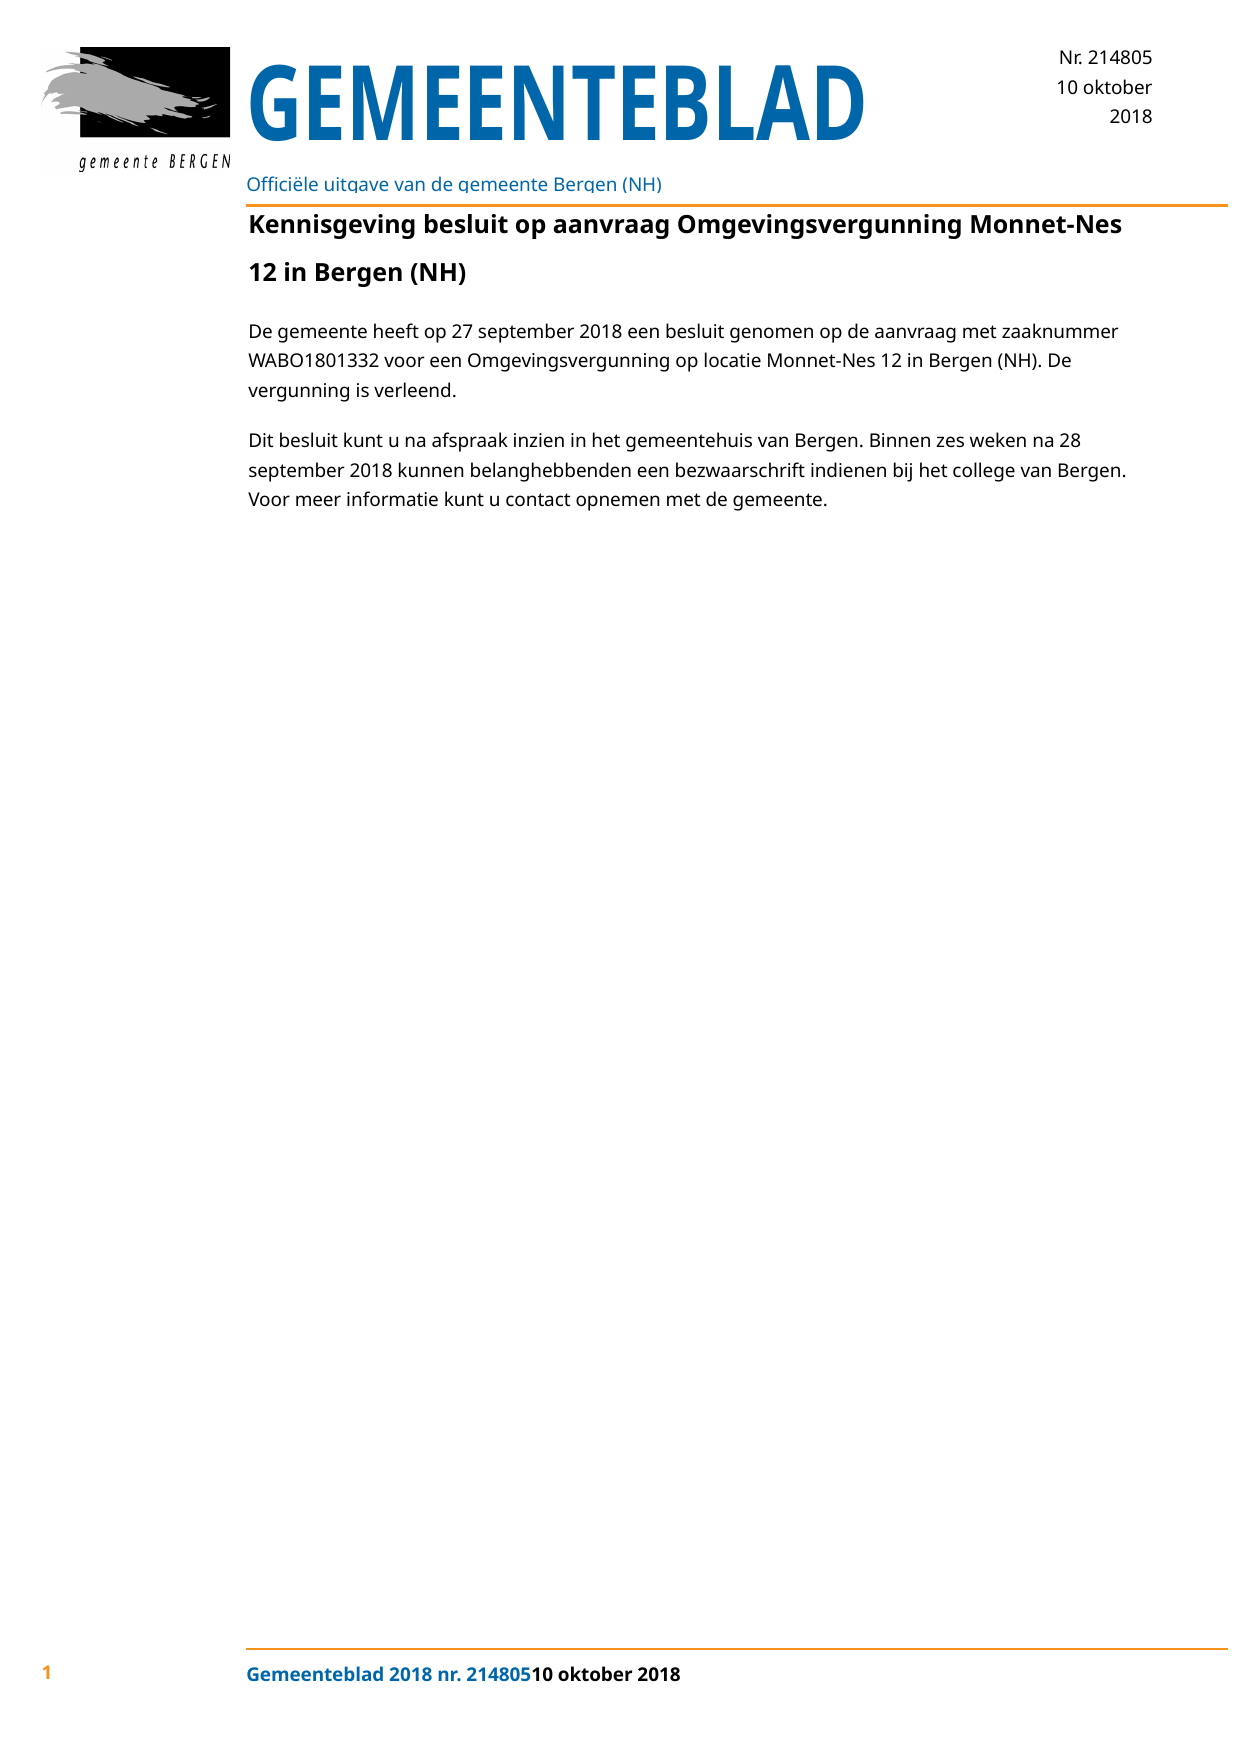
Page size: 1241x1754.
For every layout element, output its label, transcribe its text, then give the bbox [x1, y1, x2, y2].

picture [41, 47, 231, 172]
text Kennisgeving besluit op aanvraag Omgevingsvergunning Monnet-Nes 12 in Bergen (NH) [248, 207, 1152, 288]
text Dit besluit kunt u na afspraak inzien in het gemeentehuis van Bergen. Binnen zes weken na 28 september 2018 kunnen belanghebbenden een bezwaarschrift indienen bij het college van Bergen. Voor meer informatie kunt u contact opnemen met de gemeente. [248, 427, 1152, 512]
text De gemeente heeft op 27 september 2018 een besluit genomen op de aanvraag met zaaknummer WABO1801332 voor een Omgevingsvergunning op locatie Monnet-Nes 12 in Bergen (NH). De vergunning is verleend. [248, 318, 1152, 403]
